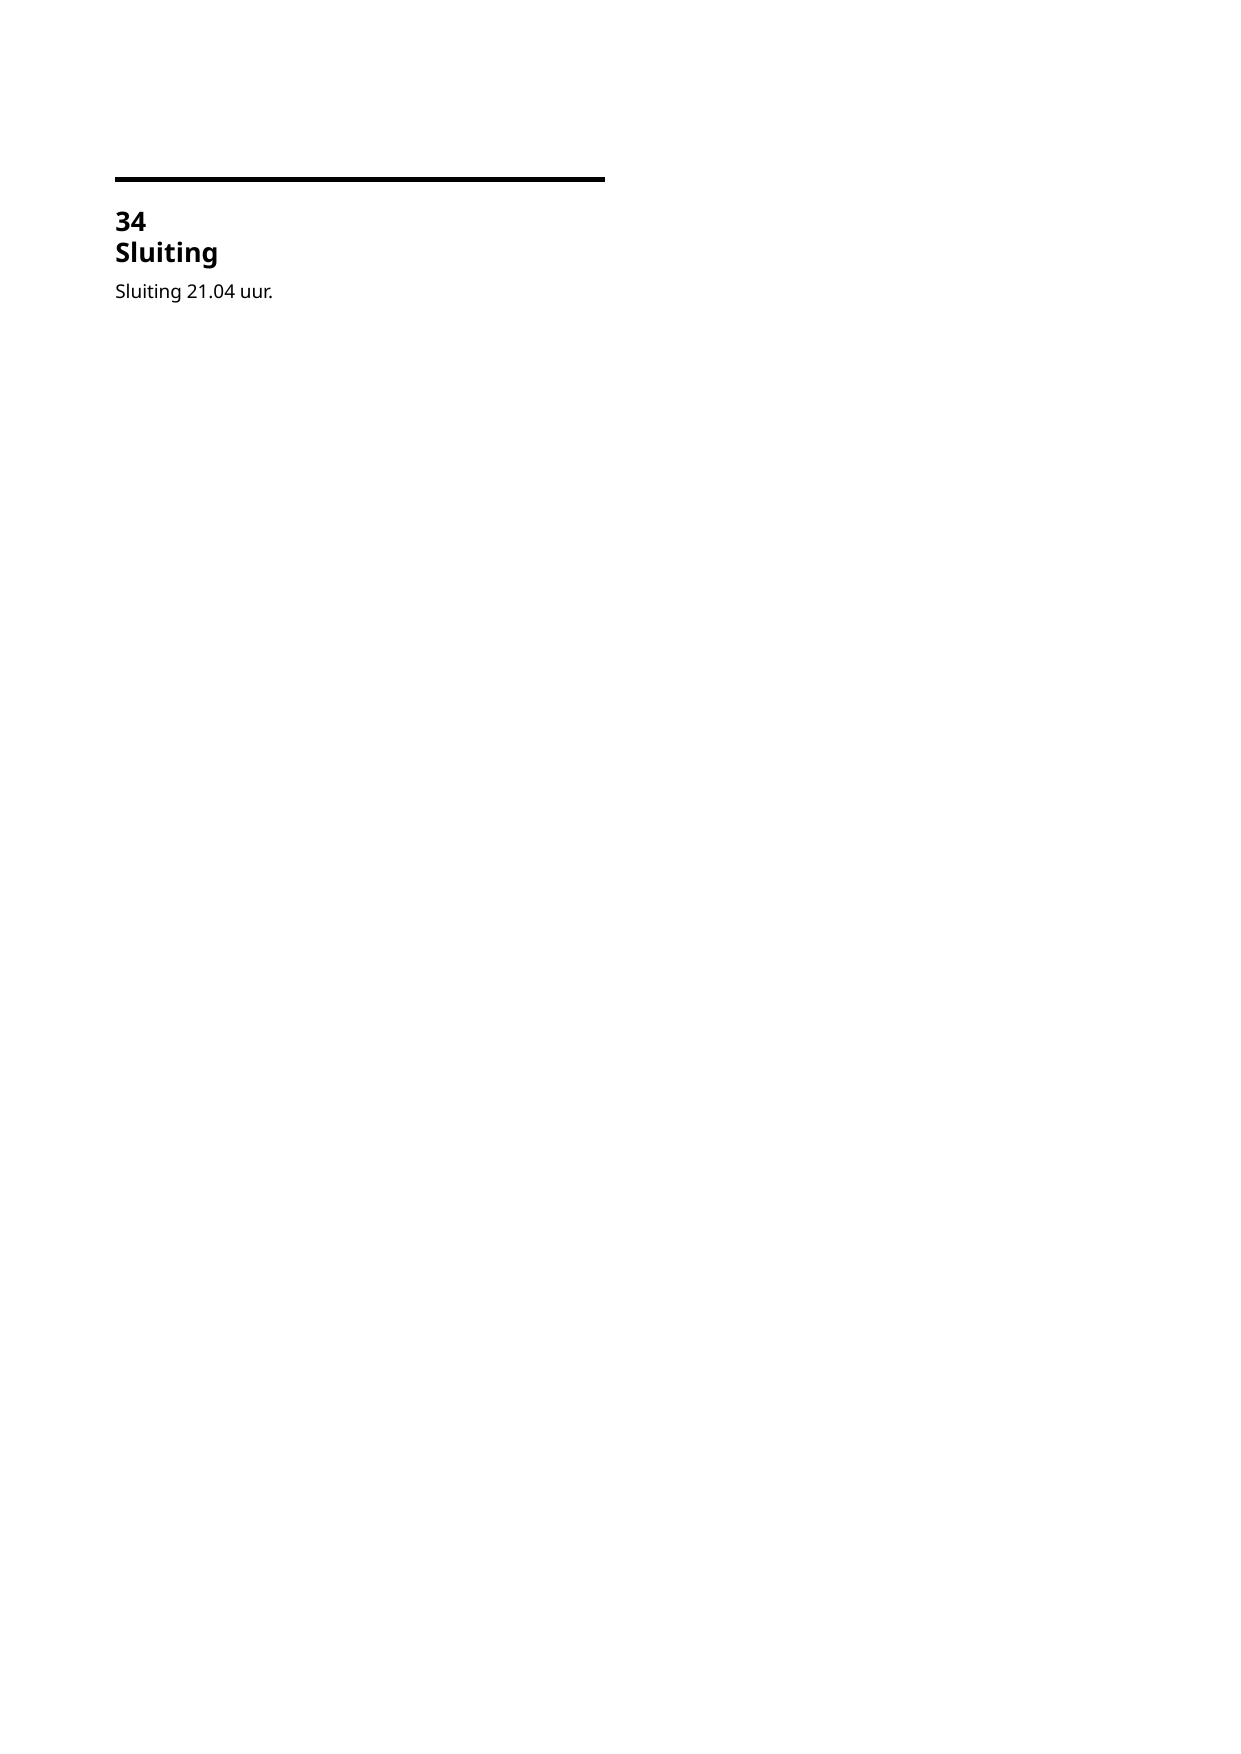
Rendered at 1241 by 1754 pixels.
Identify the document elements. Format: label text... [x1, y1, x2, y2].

text 34 [115, 203, 605, 239]
text Sluiting [115, 239, 605, 283]
text Sluiting 21.04 uur. [115, 283, 605, 302]
